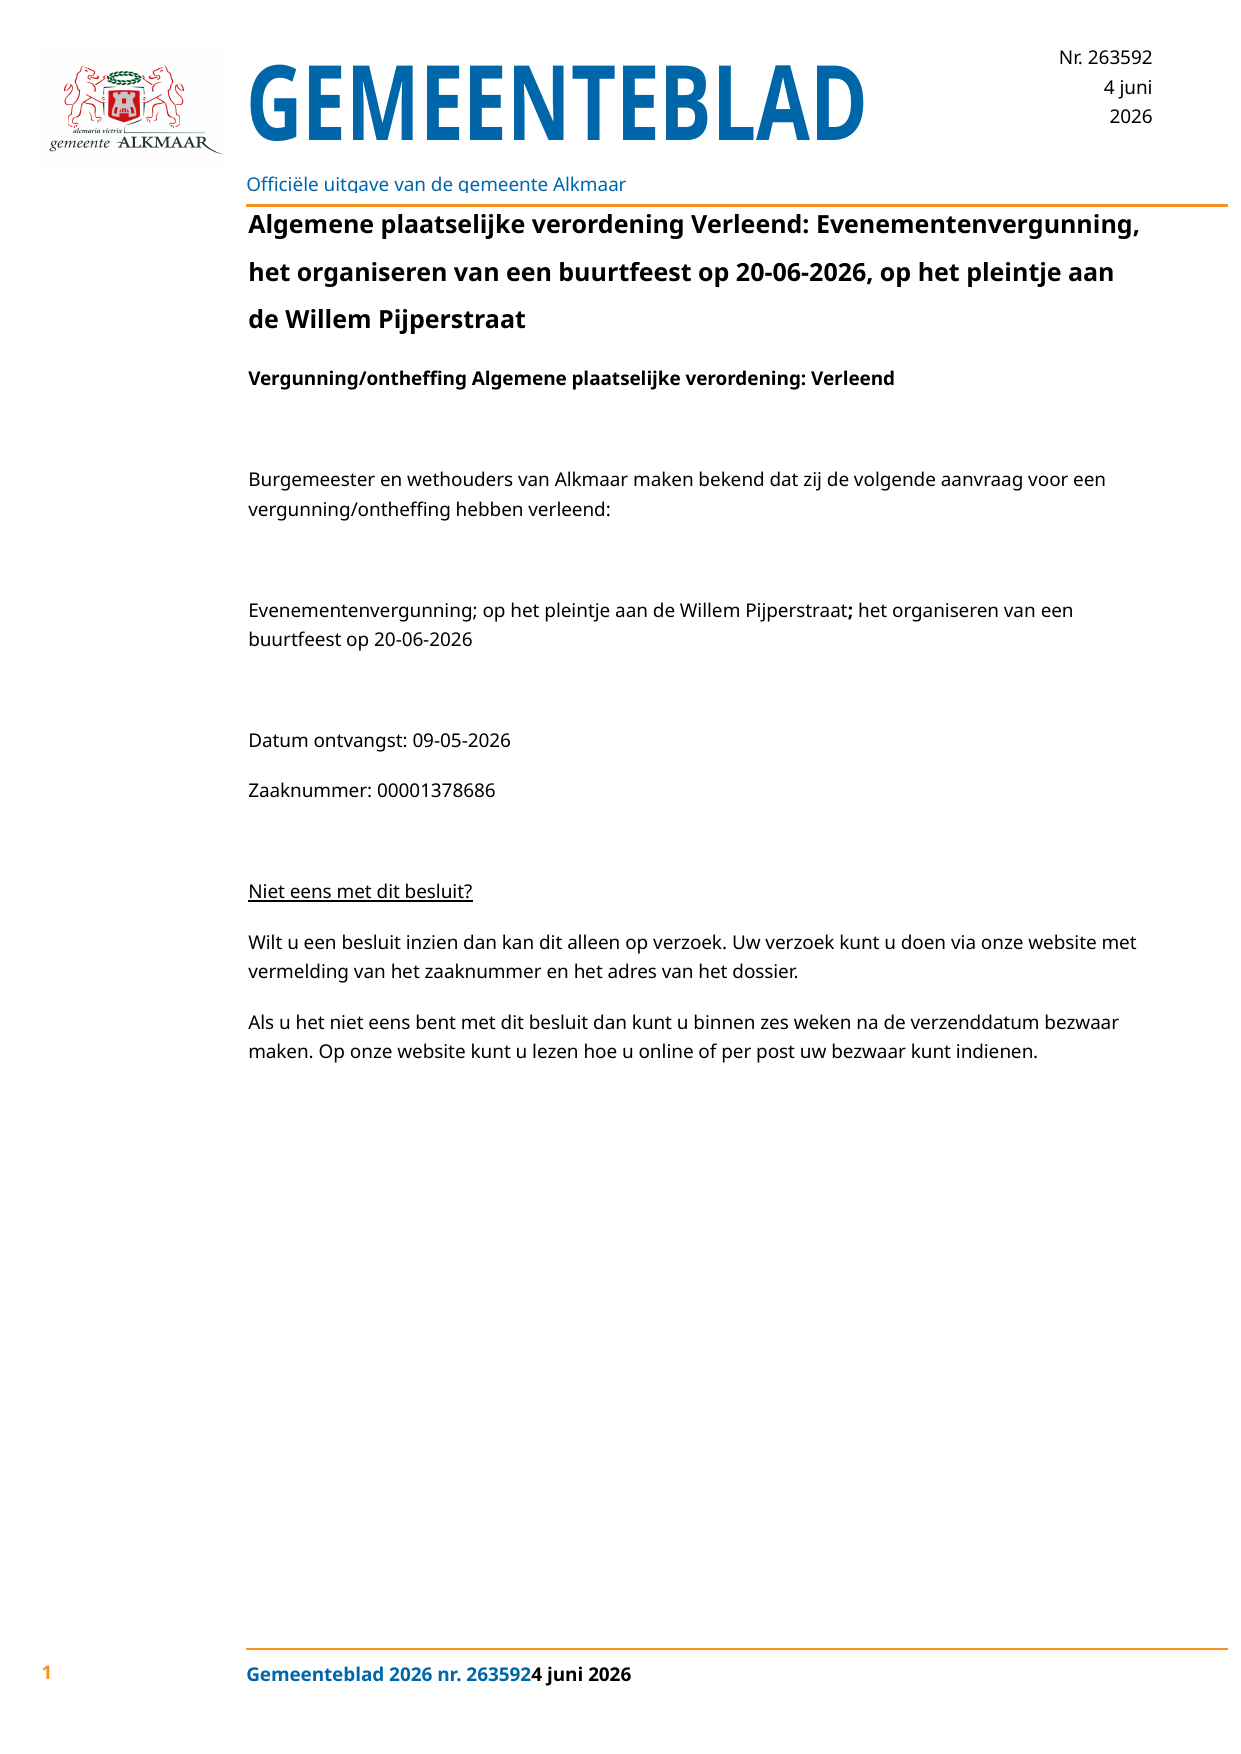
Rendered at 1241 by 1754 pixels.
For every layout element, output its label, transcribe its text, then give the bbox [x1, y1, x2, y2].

text Burgemeester en wethouders van Alkmaar maken bekend dat zij de volgende aanvraag voor een vergunning/ontheffing hebben verleend: [248, 466, 1152, 522]
text Als u het niet eens bent met dit besluit dan kunt u binnen zes weken na de verzenddatum bezwaar maken. Op onze website kunt u lezen hoe u online of per post uw bezwaar kunt indienen. [248, 1009, 1152, 1064]
text Vergunning/ontheffing Algemene plaatselijke verordening: Verleend [248, 366, 1152, 391]
text Niet eens met dit besluit? [248, 878, 1152, 904]
text Wilt u een besluit inzien dan kan dit alleen op verzoek. Uw verzoek kunt u doen via onze website met vermelding van het zaaknummer en het adres van het dossier. [248, 929, 1152, 984]
text Algemene plaatselijke verordening Verleend: Evenementenvergunning, het organiseren van een buurtfeest op 20-06-2026, op het pleintje aan de Willem Pijperstraat [248, 207, 1152, 336]
text Evenementenvergunning; op het pleintje aan de Willem Pijperstraat; het organiseren van een buurtfeest op 20-06-2026 [248, 597, 1152, 652]
picture [41, 47, 231, 172]
text Datum ontvangst: 09-05-2026 [248, 727, 1152, 753]
text Zaaknummer: 00001378686 [248, 778, 1152, 803]
